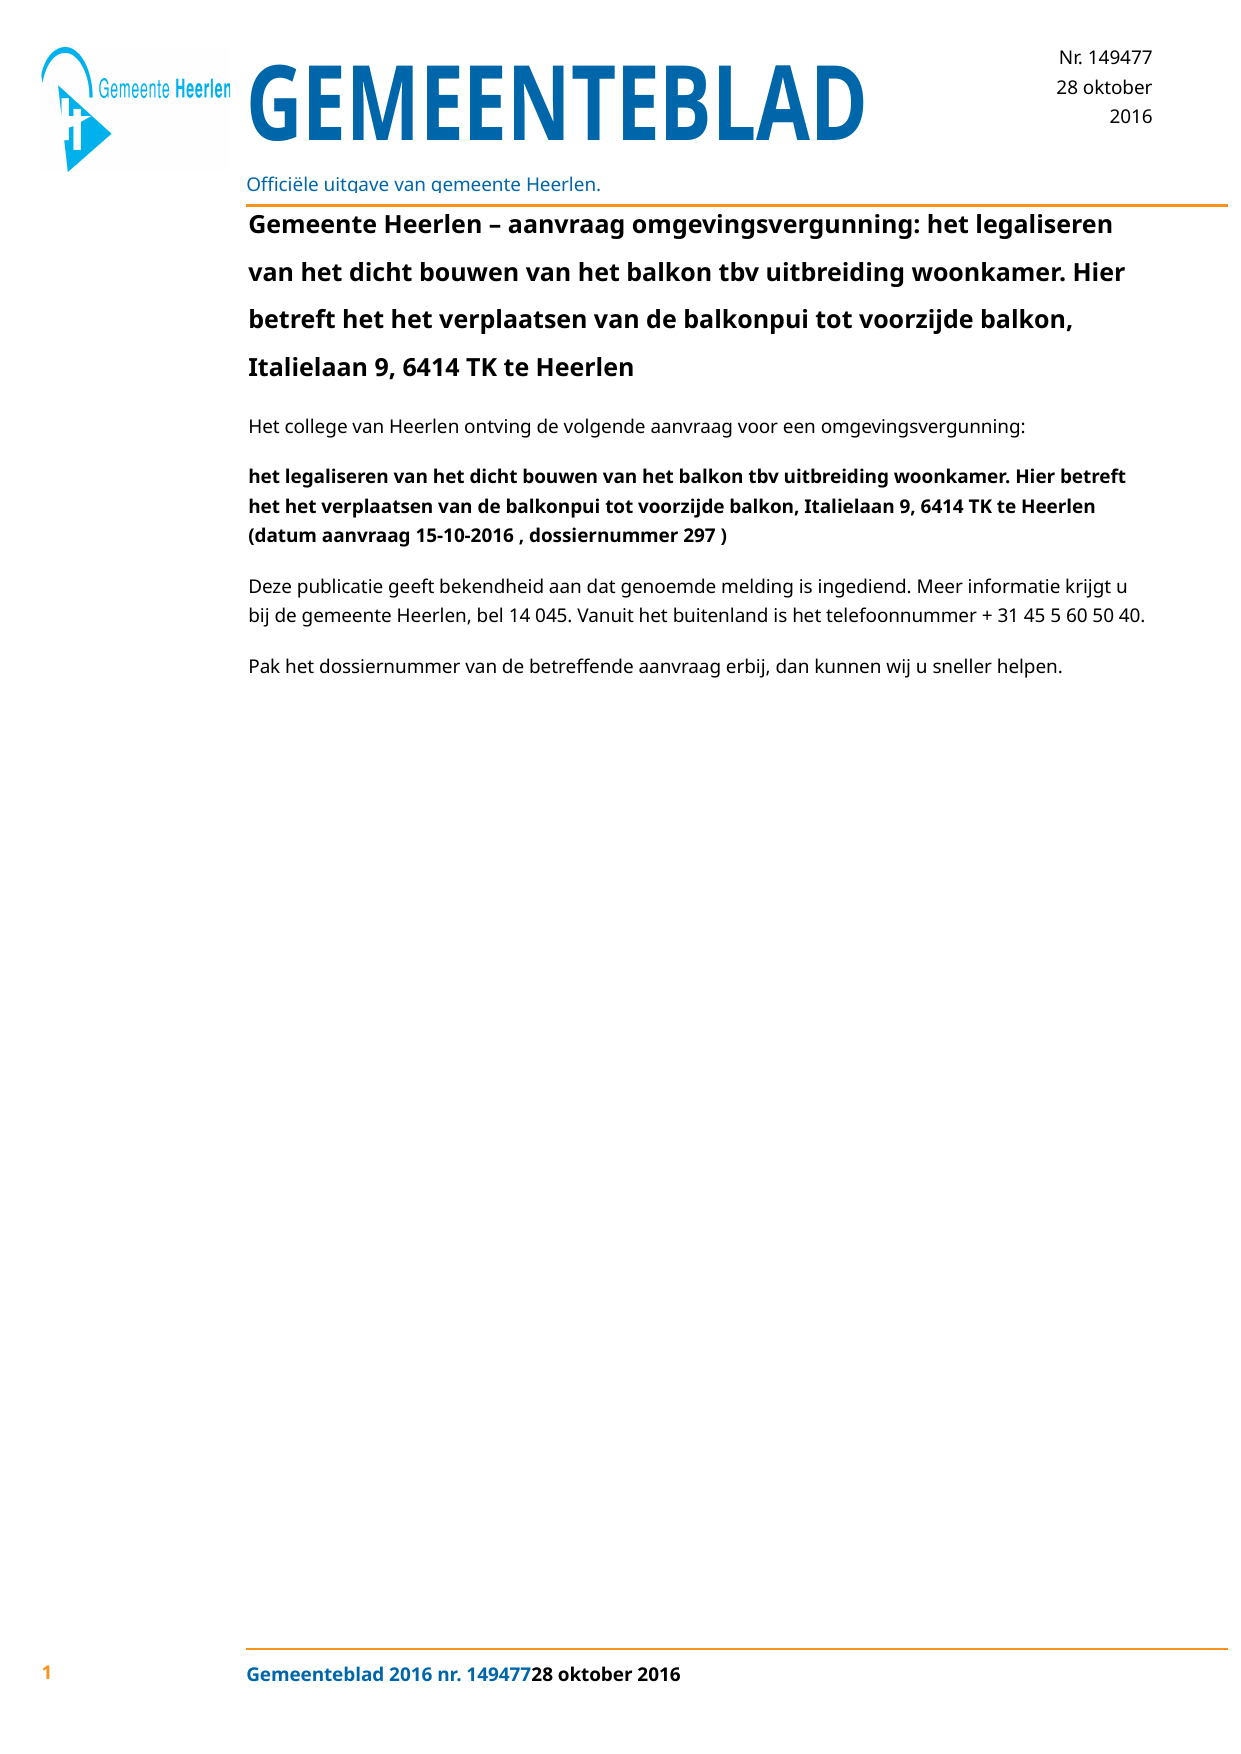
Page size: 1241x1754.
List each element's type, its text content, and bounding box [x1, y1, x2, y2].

text Gemeente Heerlen – aanvraag omgevingsvergunning: het legaliseren van het dicht bouwen van het balkon tbv uitbreiding woonkamer. Hier betreft het het verplaatsen van de balkonpui tot voorzijde balkon, Italielaan 9, 6414 TK te Heerlen [248, 207, 1152, 384]
text Pak het dossiernummer van de betreffende aanvraag erbij, dan kunnen wij u sneller helpen. [248, 653, 1152, 679]
text het legaliseren van het dicht bouwen van het balkon tbv uitbreiding woonkamer. Hier betreft het het verplaatsen van de balkonpui tot voorzijde balkon, Italielaan 9, 6414 TK te Heerlen (datum aanvraag 15-10-2016 , dossiernummer 297 ) [248, 463, 1152, 548]
text Het college van Heerlen ontving de volgende aanvraag voor een omgevingsvergunning: [248, 413, 1152, 439]
picture [41, 47, 58, 70]
text Deze publicatie geeft bekendheid aan dat genoemde melding is ingediend. Meer informatie krijgt u bij de gemeente Heerlen, bel 14 045. Vanuit het buitenland is het telefoonnummer + 31 45 5 60 50 40. [248, 573, 1152, 628]
picture [41, 47, 231, 172]
